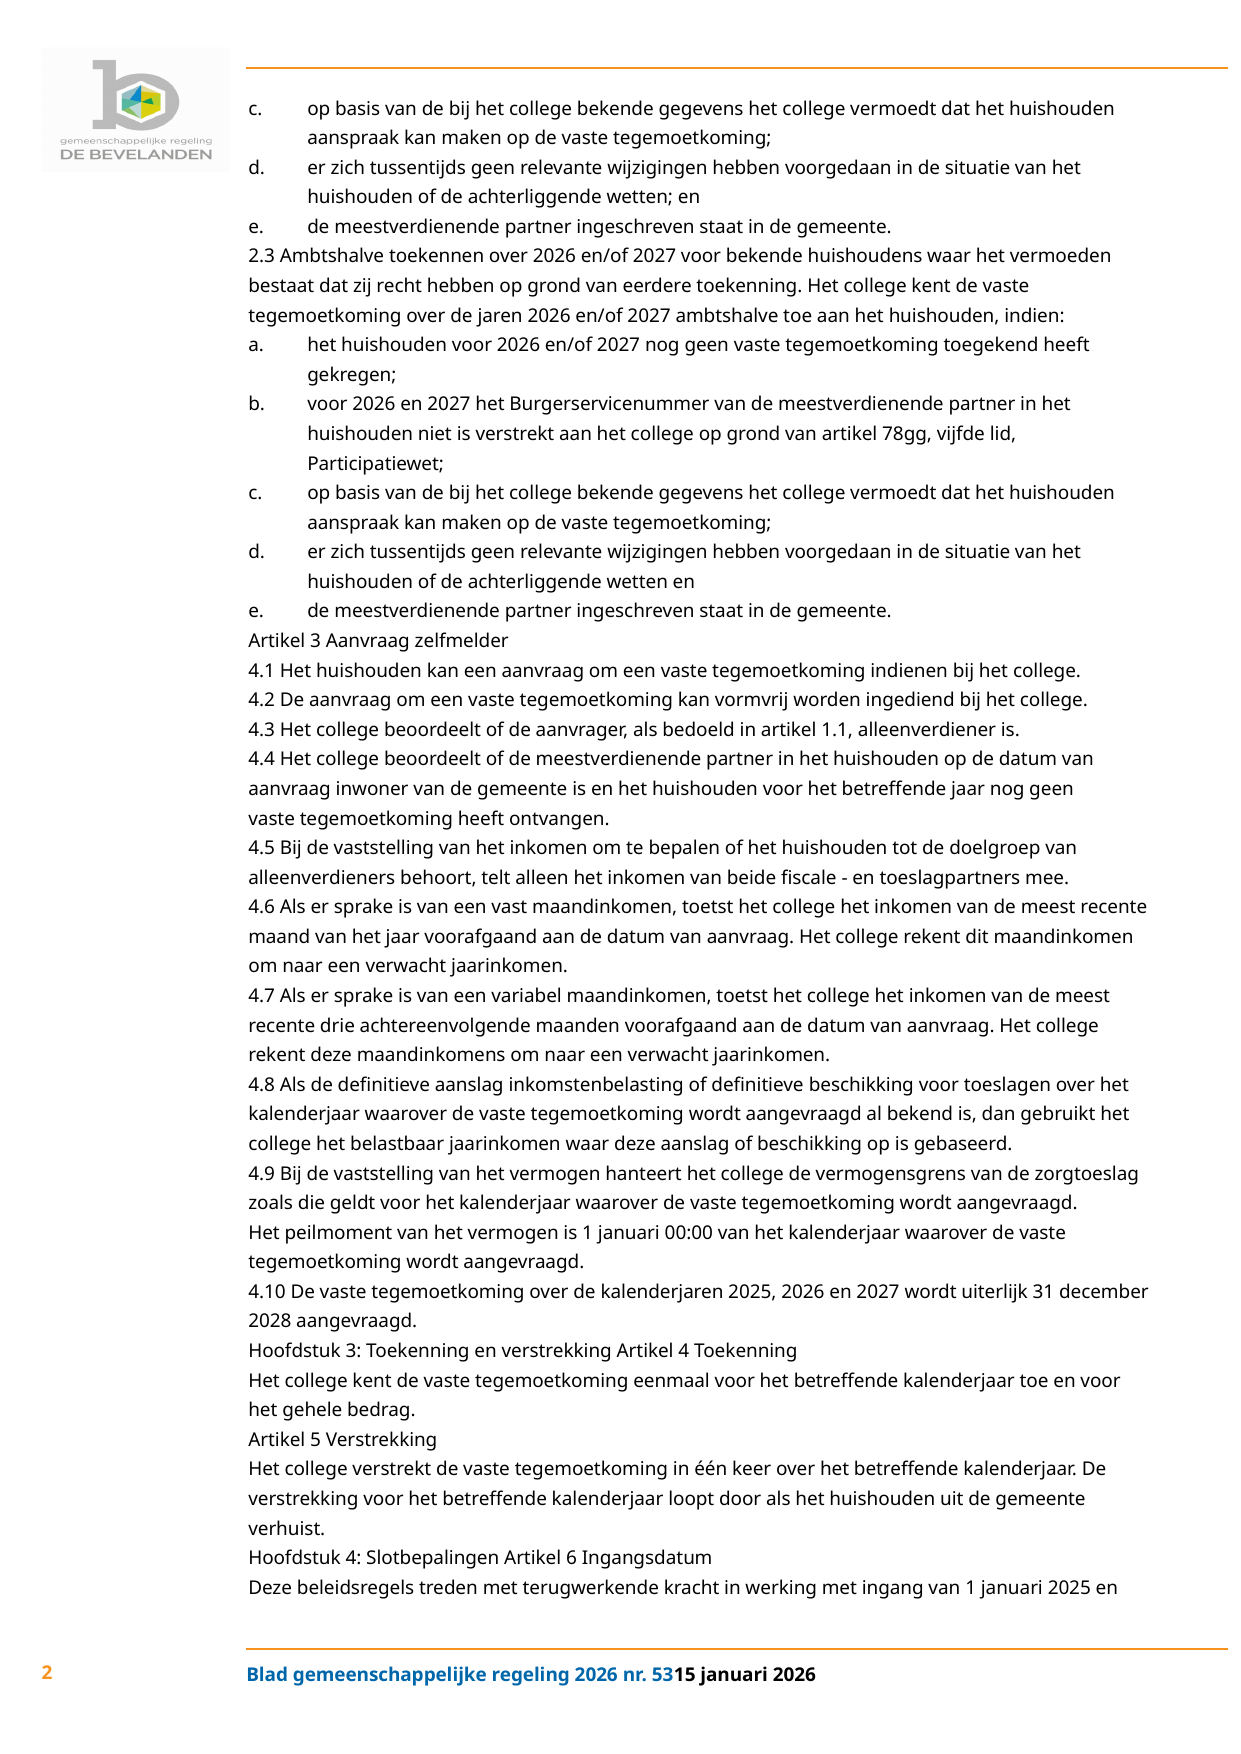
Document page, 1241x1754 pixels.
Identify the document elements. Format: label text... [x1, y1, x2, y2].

text Hoofdstuk 3: Toekenning en verstrekking Artikel 4 Toekenning [248, 1337, 1152, 1363]
list het huishouden voor 2026 en/of 2027 nog geen vaste tegemoetkoming toegekend heeft gekregen; [248, 331, 1152, 387]
list de meestverdienende partner ingeschreven staat in de gemeente. [248, 213, 1152, 239]
list voor 2026 en 2027 het Burgerservicenummer van de meestverdienende partner in het huishouden niet is verstrekt aan het college op grond van artikel 78gg, vijfde lid, Participatiewet; [248, 391, 1152, 476]
text 4.4 Het college beoordeelt of de meestverdienende partner in het huishouden op de datum van aanvraag inwoner van de gemeente is en het huishouden voor het betreffende jaar nog geen vaste tegemoetkoming heeft ontvangen. [248, 746, 1152, 831]
text Artikel 5 Verstrekking [248, 1426, 1152, 1452]
text 4.7 Als er sprake is van een variabel maandinkomen, toetst het college het inkomen van de meest recente drie achtereenvolgende maanden voorafgaand aan de datum van aanvraag. Het college​ rekent deze maandinkomens om naar een verwacht jaarinkomen. [248, 982, 1152, 1067]
text 4.3 Het college beoordeelt of de aanvrager, als bedoeld in artikel 1.1, alleenverdiener is. [248, 716, 1152, 742]
text 4.1 Het huishouden kan een aanvraag om een vaste tegemoetkoming indienen bij het college. [248, 657, 1152, 683]
text Hoofdstuk 4: Slotbepalingen Artikel 6 Ingangsdatum [248, 1544, 1152, 1570]
picture [41, 47, 231, 172]
text Deze beleidsregels treden met terugwerkende kracht in werking met ingang van 1 januari 2025 en [248, 1574, 1152, 1600]
text Het college verstrekt de vaste tegemoetkoming in één keer over het betreffende kalenderjaar. De verstrekking voor het betreffende kalenderjaar loopt door als het huishouden uit de gemeente verhuist. [248, 1456, 1152, 1541]
text 4.8 Als de definitieve aanslag inkomstenbelasting of definitieve beschikking voor toeslagen over het kalenderjaar waarover de vaste tegemoetkoming wordt aangevraagd al bekend is, dan gebruikt het college het belastbaar jaarinkomen waar deze aanslag of beschikking op is gebaseerd. [248, 1071, 1152, 1156]
text 2.3 Ambtshalve toekennen over 2026 en/of 2027 voor bekende huishoudens waar het vermoeden bestaat dat zij recht hebben op grond van eerdere toekenning. Het college kent de vaste tegemoetkoming over de jaren 2026 en/of 2027 ambtshalve toe aan het huishouden, indien: [248, 243, 1152, 328]
list op basis van de bij het college bekende gegevens het college vermoedt dat het huishouden aanspraak kan maken op de vaste tegemoetkoming; [248, 95, 1152, 150]
list de meestverdienende partner ingeschreven staat in de gemeente. [248, 598, 1152, 623]
text 4.10 De vaste tegemoetkoming over de kalenderjaren 2025, 2026 en 2027 wordt uiterlijk 31 december 2028 aangevraagd.​ [248, 1278, 1152, 1333]
list er zich tussentijds geen relevante wijzigingen hebben voorgedaan in de situatie van het huishouden of de achterliggende wetten en [248, 538, 1152, 594]
text Het college kent de vaste tegemoetkoming eenmaal voor het betreffende kalenderjaar toe en voor het gehele bedrag​. [248, 1367, 1152, 1422]
text 4.6 Als er sprake is van een vast maandinkomen, toetst het college het inkomen van de meest recente maand van het jaar voorafgaand aan de datum van aanvraag. Het college rekent dit maandinkomen om naar een verwacht jaarinkomen. [248, 893, 1152, 978]
list op basis van de bij het college bekende gegevens het college vermoedt dat het huishouden aanspraak kan maken op de vaste tegemoetkoming; [248, 479, 1152, 535]
text 4.5 Bij de vaststelling van het inkomen om te bepalen of het huishouden tot de doelgroep van alleenverdieners behoort, telt alleen het inkomen van beide fiscale - en toeslagpartners mee. [248, 834, 1152, 890]
text Artikel 3 Aanvraag zelfmelder [248, 627, 1152, 653]
list er zich tussentijds geen relevante wijzigingen hebben voorgedaan in de situatie van het huishouden of de achterliggende wetten; en [248, 154, 1152, 209]
text 4.9 Bij de vaststelling van het vermogen hanteert het college de vermogensgrens van de zorgtoeslag zoals die geldt voor het kalenderjaar waarover de vaste tegemoetkoming wordt aangevraagd. [248, 1160, 1152, 1215]
text 4.2 De aanvraag om een vaste tegemoetkoming kan vormvrij worden ingediend bij het college. [248, 686, 1152, 712]
text Het peilmoment van het vermogen is 1 januari 00:00 van het kalenderjaar waarover de vaste tegemoetkoming wordt aangevraagd. [248, 1219, 1152, 1274]
